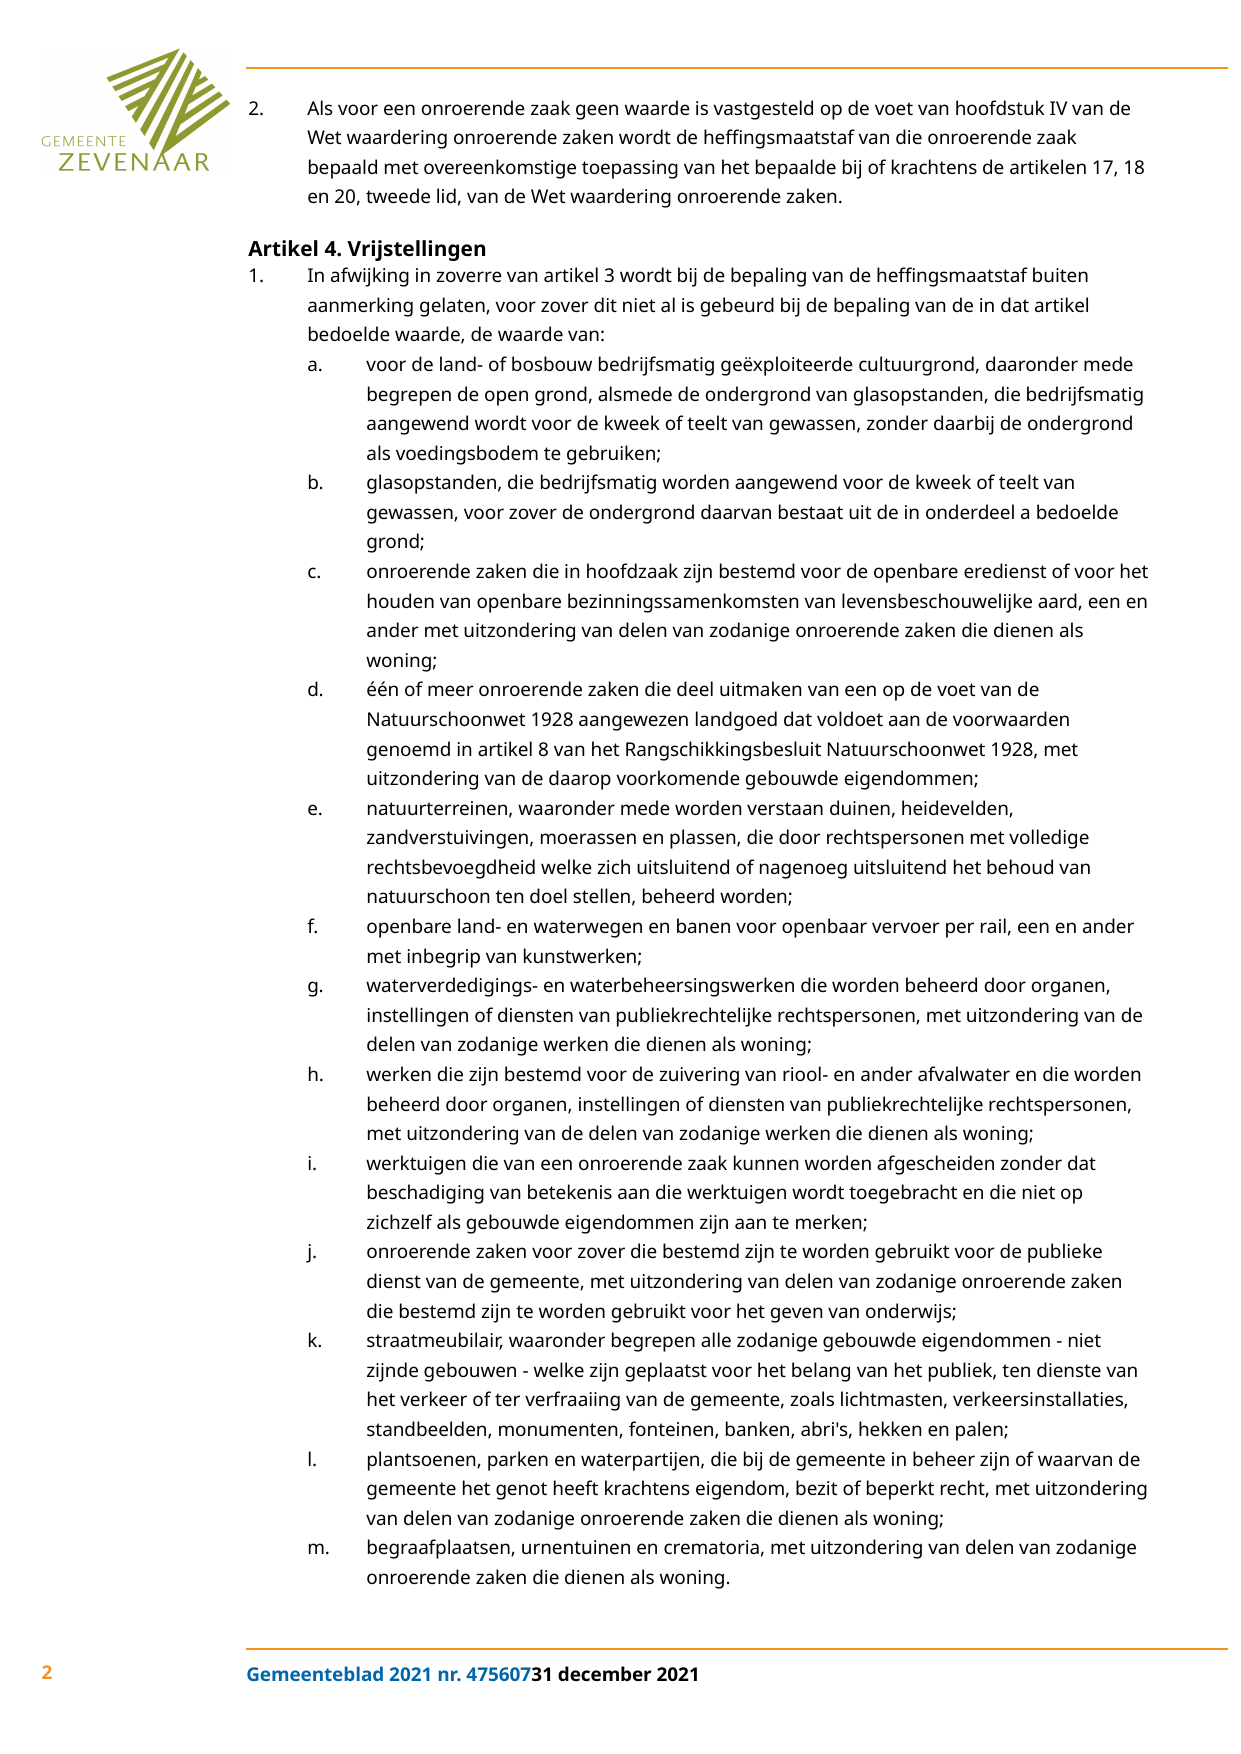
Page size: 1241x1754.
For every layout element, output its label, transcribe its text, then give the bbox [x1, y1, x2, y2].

list onroerende zaken voor zover die bestemd zijn te worden gebruikt voor de publieke dienst van de gemeente, met uitzondering van delen van zodanige onroerende zaken die bestemd zijn te worden gebruikt voor het geven van onderwijs; [307, 1239, 1152, 1323]
list één of meer onroerende zaken die deel uitmaken van een op de voet van de Natuurschoonwet 1928 aangewezen landgoed dat voldoet aan de voorwaarden genoemd in artikel 8 van het Rangschikkingsbesluit Natuurschoonwet 1928, met uitzondering van de daarop voorkomende gebouwde eigendommen; [307, 677, 1152, 791]
list openbare land- en waterwegen en banen voor openbaar vervoer per rail, een en ander met inbegrip van kunstwerken; [307, 913, 1152, 968]
list werktuigen die van een onroerende zaak kunnen worden afgescheiden zonder dat beschadiging van betekenis aan die werktuigen wordt toegebracht en die niet op zichzelf als gebouwde eigendommen zijn aan te merken; [307, 1150, 1152, 1235]
list begraafplaatsen, urnentuinen en crematoria, met uitzondering van delen van zodanige onroerende zaken die dienen als woning. [307, 1534, 1152, 1590]
list straatmeubilair, waaronder begrepen alle zodanige gebouwde eigendommen - niet zijnde gebouwen - welke zijn geplaatst voor het belang van het publiek, ten dienste van het verkeer of ter verfraaiing van de gemeente, zoals lichtmasten, verkeersinstallaties, standbeelden, monumenten, fonteinen, banken, abri's, hekken en palen; [307, 1327, 1152, 1442]
list waterverdedigings- en waterbeheersingswerken die worden beheerd door organen, instellingen of diensten van publiekrechtelijke rechtspersonen, met uitzondering van de delen van zodanige werken die dienen als woning; [307, 972, 1152, 1057]
list In afwijking in zoverre van artikel 3 wordt bij de bepaling van de heffingsmaatstaf buiten aanmerking gelaten, voor zover dit niet al is gebeurd bij de bepaling van de in dat artikel bedoelde waarde, de waarde van: [248, 262, 1152, 347]
list voor de land- of bosbouw bedrijfsmatig geëxploiteerde cultuurgrond, daaronder mede begrepen de open grond, alsmede de ondergrond van glasopstanden, die bedrijfsmatig aangewend wordt voor de kweek of teelt van gewassen, zonder daarbij de ondergrond als voedingsbodem te gebruiken; [307, 351, 1152, 466]
list werken die zijn bestemd voor de zuivering van riool- en ander afvalwater en die worden beheerd door organen, instellingen of diensten van publiekrechtelijke rechtspersonen, met uitzondering van de delen van zodanige werken die dienen als woning; [307, 1061, 1152, 1146]
list natuurterreinen, waaronder mede worden verstaan duinen, heidevelden, zandverstuivingen, moerassen en plassen, die door rechtspersonen met volledige rechtsbevoegdheid welke zich uitsluitend of nagenoeg uitsluitend het behoud van natuurschoon ten doel stellen, beheerd worden; [307, 795, 1152, 909]
list Als voor een onroerende zaak geen waarde is vastgesteld op de voet van hoofdstuk IV van de Wet waardering onroerende zaken wordt de heffingsmaatstaf van die onroerende zaak bepaald met overeenkomstige toepassing van het bepaalde bij of krachtens de artikelen 17, 18 en 20, tweede lid, van de Wet waardering onroerende zaken. [248, 95, 1152, 209]
list onroerende zaken die in hoofdzaak zijn bestemd voor de openbare eredienst of voor het houden van openbare bezinningssamenkomsten van levensbeschouwelijke aard, een en ander met uitzondering van delen van zodanige onroerende zaken die dienen als woning; [307, 558, 1152, 673]
text Artikel 4. Vrijstellingen [248, 234, 1152, 262]
picture [41, 47, 231, 172]
list plantsoenen, parken en waterpartijen, die bij de gemeente in beheer zijn of waarvan de gemeente het genot heeft krachtens eigendom, bezit of beperkt recht, met uitzondering van delen van zodanige onroerende zaken die dienen als woning; [307, 1446, 1152, 1531]
list glasopstanden, die bedrijfsmatig worden aangewend voor de kweek of teelt van gewassen, voor zover de ondergrond daarvan bestaat uit de in onderdeel a bedoelde grond; [307, 469, 1152, 554]
